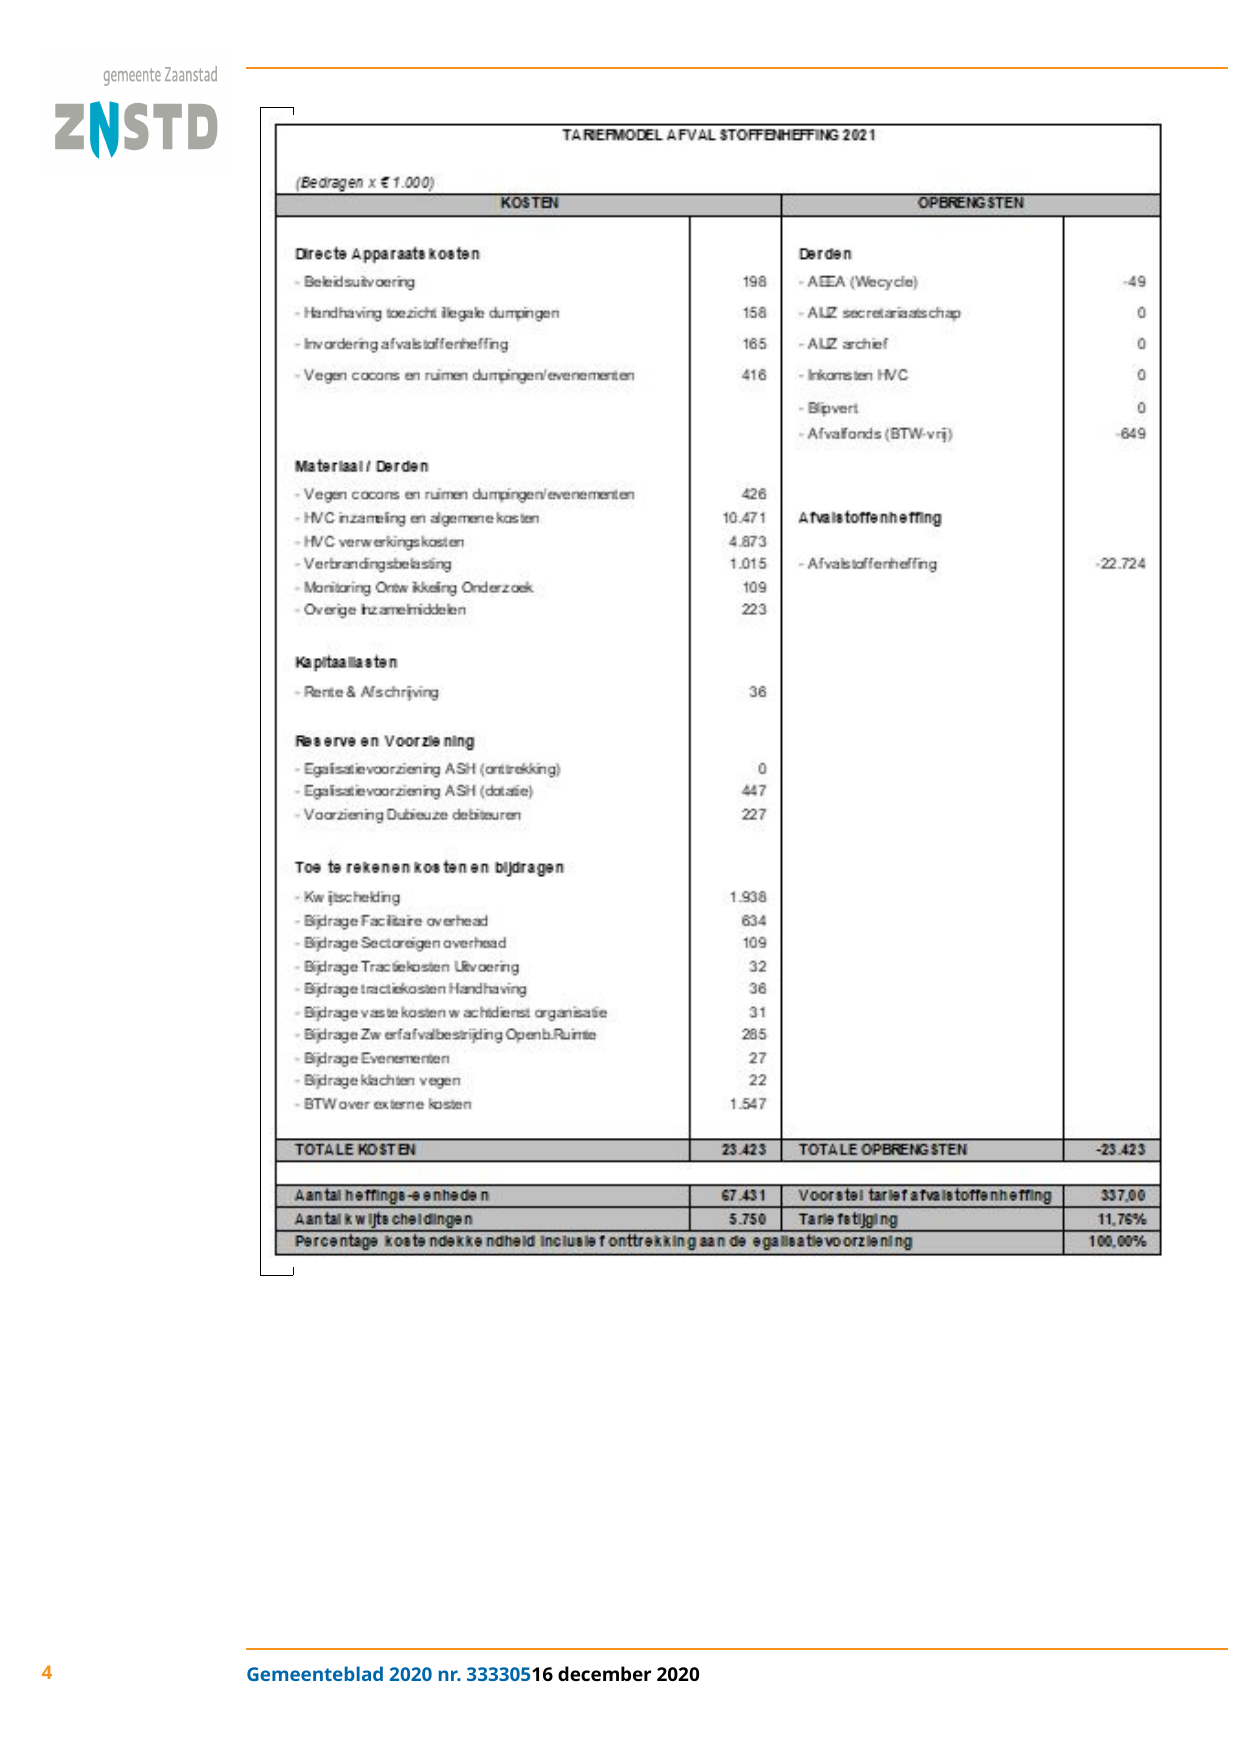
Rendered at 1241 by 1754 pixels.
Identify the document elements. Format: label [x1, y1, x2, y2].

picture [268, 115, 1173, 1267]
picture [41, 47, 231, 172]
